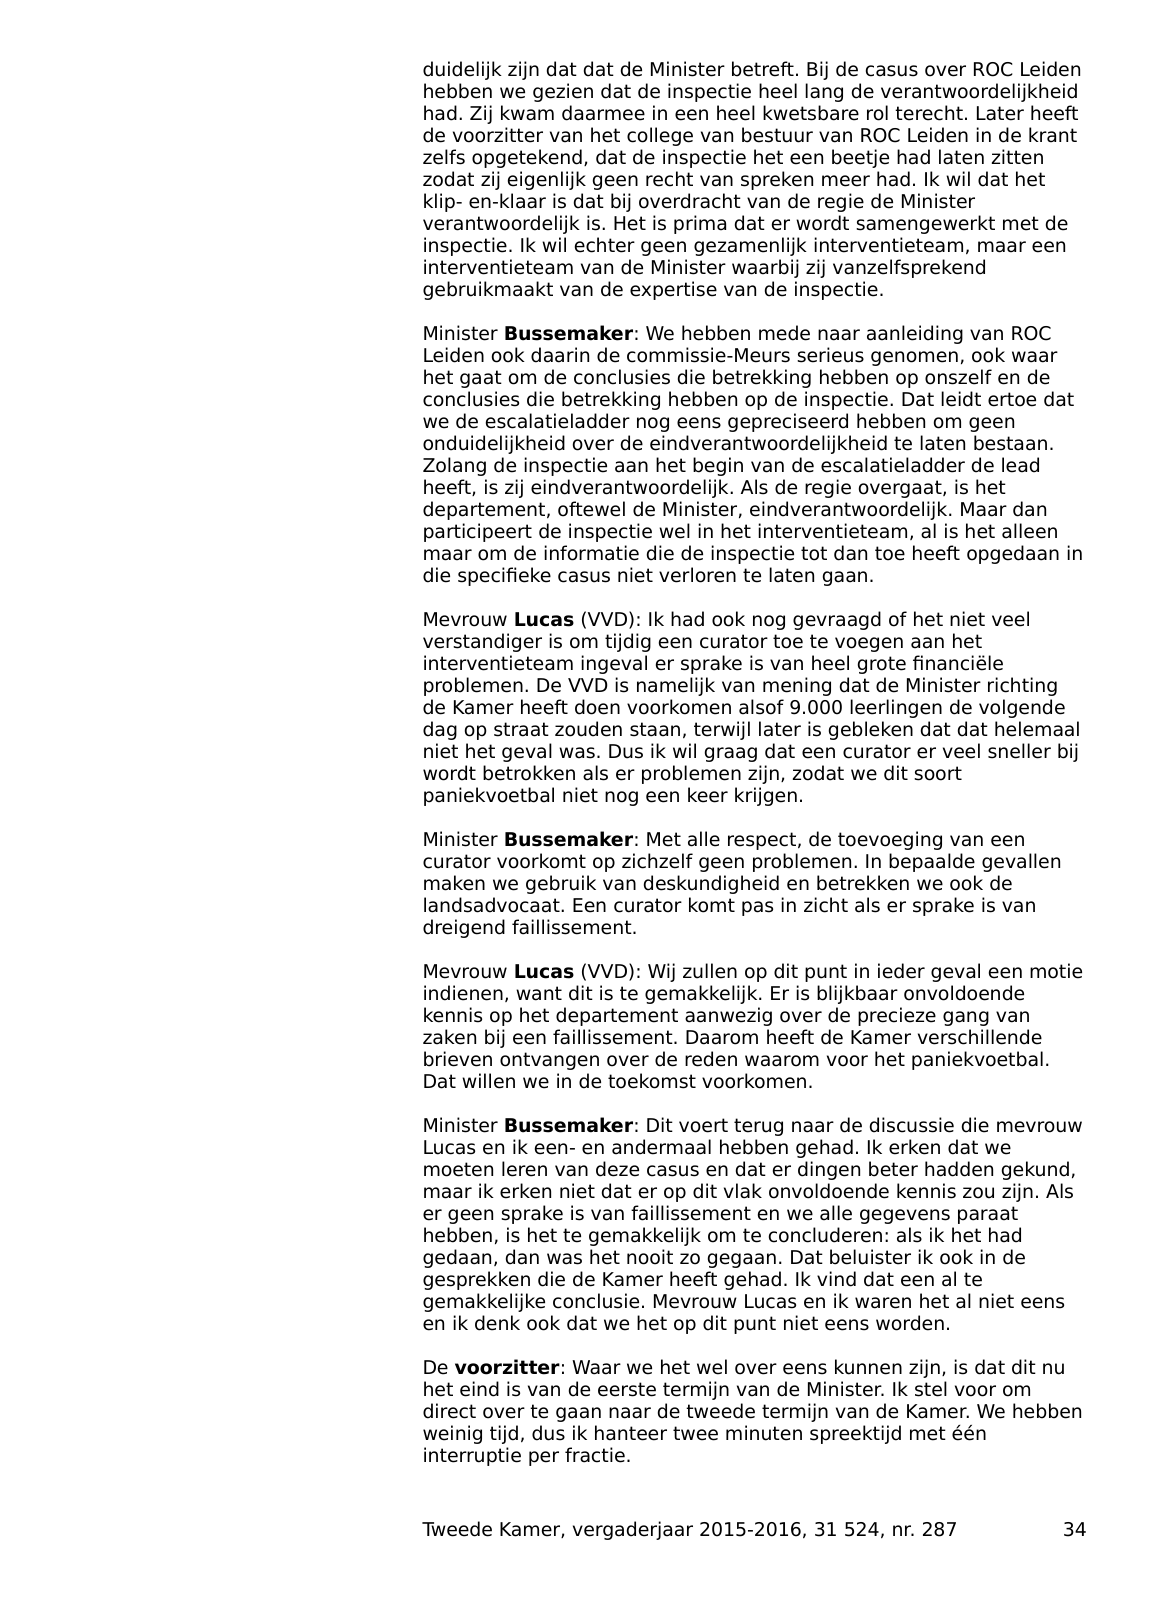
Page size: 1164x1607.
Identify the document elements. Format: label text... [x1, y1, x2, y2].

text duidelijk zijn dat dat de Minister betreft. Bij de casus over ROC Leiden hebben we gezien dat de inspectie heel lang de verantwoordelijkheid had. Zij kwam daarmee in een heel kwetsbare rol terecht. Later heeft de voorzitter van het college van bestuur van ROC Leiden in de krant zelfs opgetekend, dat de inspectie het een beetje had laten zitten zodat zij eigenlijk geen recht van spreken meer had. Ik wil dat het klip- en-klaar is dat bij overdracht van de regie de Minister verantwoordelijk is. Het is prima dat er wordt samengewerkt met de inspectie. Ik wil echter geen gezamenlijk interventieteam, maar een interventieteam van de Minister waarbij zij vanzelfsprekend gebruikmaakt van de expertise van de inspectie. [422, 59, 1087, 301]
text Mevrouw Lucas (VVD): Wij zullen op dit punt in ieder geval een motie indienen, want dit is te gemakkelijk. Er is blijkbaar onvoldoende kennis op het departement aanwezig over de precieze gang van zaken bij een faillissement. Daarom heeft de Kamer verschillende brieven ontvangen over de reden waarom voor het paniekvoetbal. Dat willen we in de toekomst voorkomen. [422, 961, 1087, 1093]
text Minister Bussemaker: Dit voert terug naar de discussie die mevrouw Lucas en ik een- en andermaal hebben gehad. Ik erken dat we moeten leren van deze casus en dat er dingen beter hadden gekund, maar ik erken niet dat er op dit vlak onvoldoende kennis zou zijn. Als er geen sprake is van faillissement en we alle gegevens paraat hebben, is het te gemakkelijk om te concluderen: als ik het had gedaan, dan was het nooit zo gegaan. Dat beluister ik ook in de gesprekken die de Kamer heeft gehad. Ik vind dat een al te gemakkelijke conclusie. Mevrouw Lucas en ik waren het al niet eens en ik denk ook dat we het op dit punt niet eens worden. [422, 1115, 1087, 1335]
text Mevrouw Lucas (VVD): Ik had ook nog gevraagd of het niet veel verstandiger is om tijdig een curator toe te voegen aan het interventieteam ingeval er sprake is van heel grote financiële problemen. De VVD is namelijk van mening dat de Minister richting de Kamer heeft doen voorkomen alsof 9.000 leerlingen de volgende dag op straat zouden staan, terwijl later is gebleken dat dat helemaal niet het geval was. Dus ik wil graag dat een curator er veel sneller bij wordt betrokken als er problemen zijn, zodat we dit soort paniekvoetbal niet nog een keer krijgen. [422, 609, 1087, 807]
text Minister Bussemaker: We hebben mede naar aanleiding van ROC Leiden ook daarin de commissie-Meurs serieus genomen, ook waar het gaat om de conclusies die betrekking hebben op onszelf en de conclusies die betrekking hebben op de inspectie. Dat leidt ertoe dat we de escalatieladder nog eens gepreciseerd hebben om geen onduidelijkheid over de eindverantwoordelijkheid te laten bestaan. Zolang de inspectie aan het begin van de escalatieladder de lead heeft, is zij eindverantwoordelijk. Als de regie overgaat, is het departement, oftewel de Minister, eindverantwoordelijk. Maar dan participeert de inspectie wel in het interventieteam, al is het alleen maar om de informatie die de inspectie tot dan toe heeft opgedaan in die specifieke casus niet verloren te laten gaan. [422, 323, 1087, 587]
text De voorzitter: Waar we het wel over eens kunnen zijn, is dat dit nu het eind is van de eerste termijn van de Minister. Ik stel voor om direct over te gaan naar de tweede termijn van de Kamer. We hebben weinig tijd, dus ik hanteer twee minuten spreektijd met één interruptie per fractie. [422, 1357, 1087, 1467]
text Minister Bussemaker: Met alle respect, de toevoeging van een curator voorkomt op zichzelf geen problemen. In bepaalde gevallen maken we gebruik van deskundigheid en betrekken we ook de landsadvocaat. Een curator komt pas in zicht als er sprake is van dreigend faillissement. [422, 829, 1087, 939]
